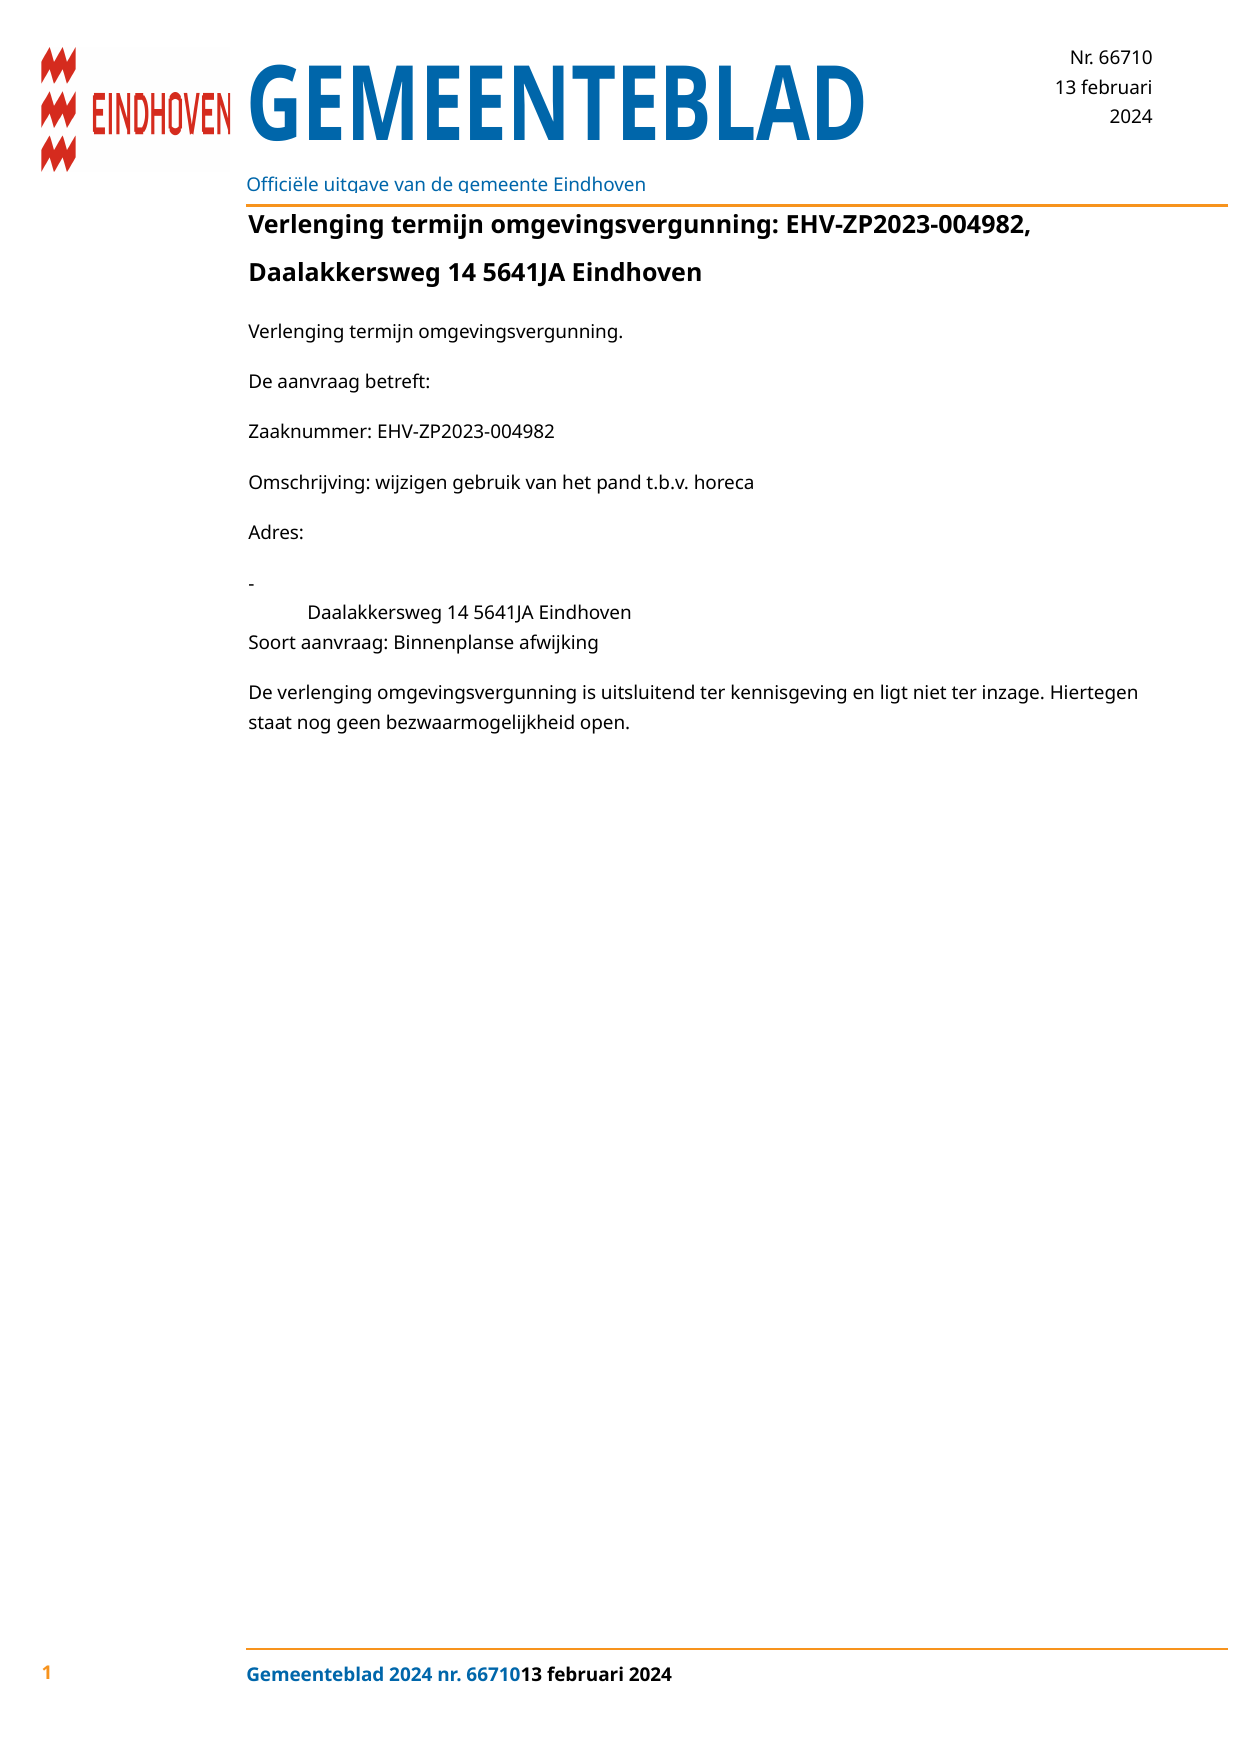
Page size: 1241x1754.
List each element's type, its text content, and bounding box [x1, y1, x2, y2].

text Verlenging termijn omgevingsvergunning. [248, 318, 1152, 344]
text Verlenging termijn omgevingsvergunning: EHV-ZP2023-004982, Daalakkersweg 14 5641JA Eindhoven [248, 207, 1152, 288]
text Adres: [248, 519, 1152, 545]
text De aanvraag betreft: [248, 368, 1152, 394]
text Omschrijving: wijzigen gebruik van het pand t.b.v. horeca [248, 469, 1152, 495]
text Soort aanvraag: Binnenplanse afwijking [248, 629, 1152, 655]
list Daalakkersweg 14 5641JA Eindhoven [248, 599, 1152, 625]
text Zaaknummer: EHV-ZP2023-004982 [248, 419, 1152, 444]
picture [41, 47, 231, 172]
text De verlenging omgevingsvergunning is uitsluitend ter kennisgeving en ligt niet ter inzage. Hiertegen staat nog geen bezwaarmogelijkheid open. [248, 679, 1152, 735]
